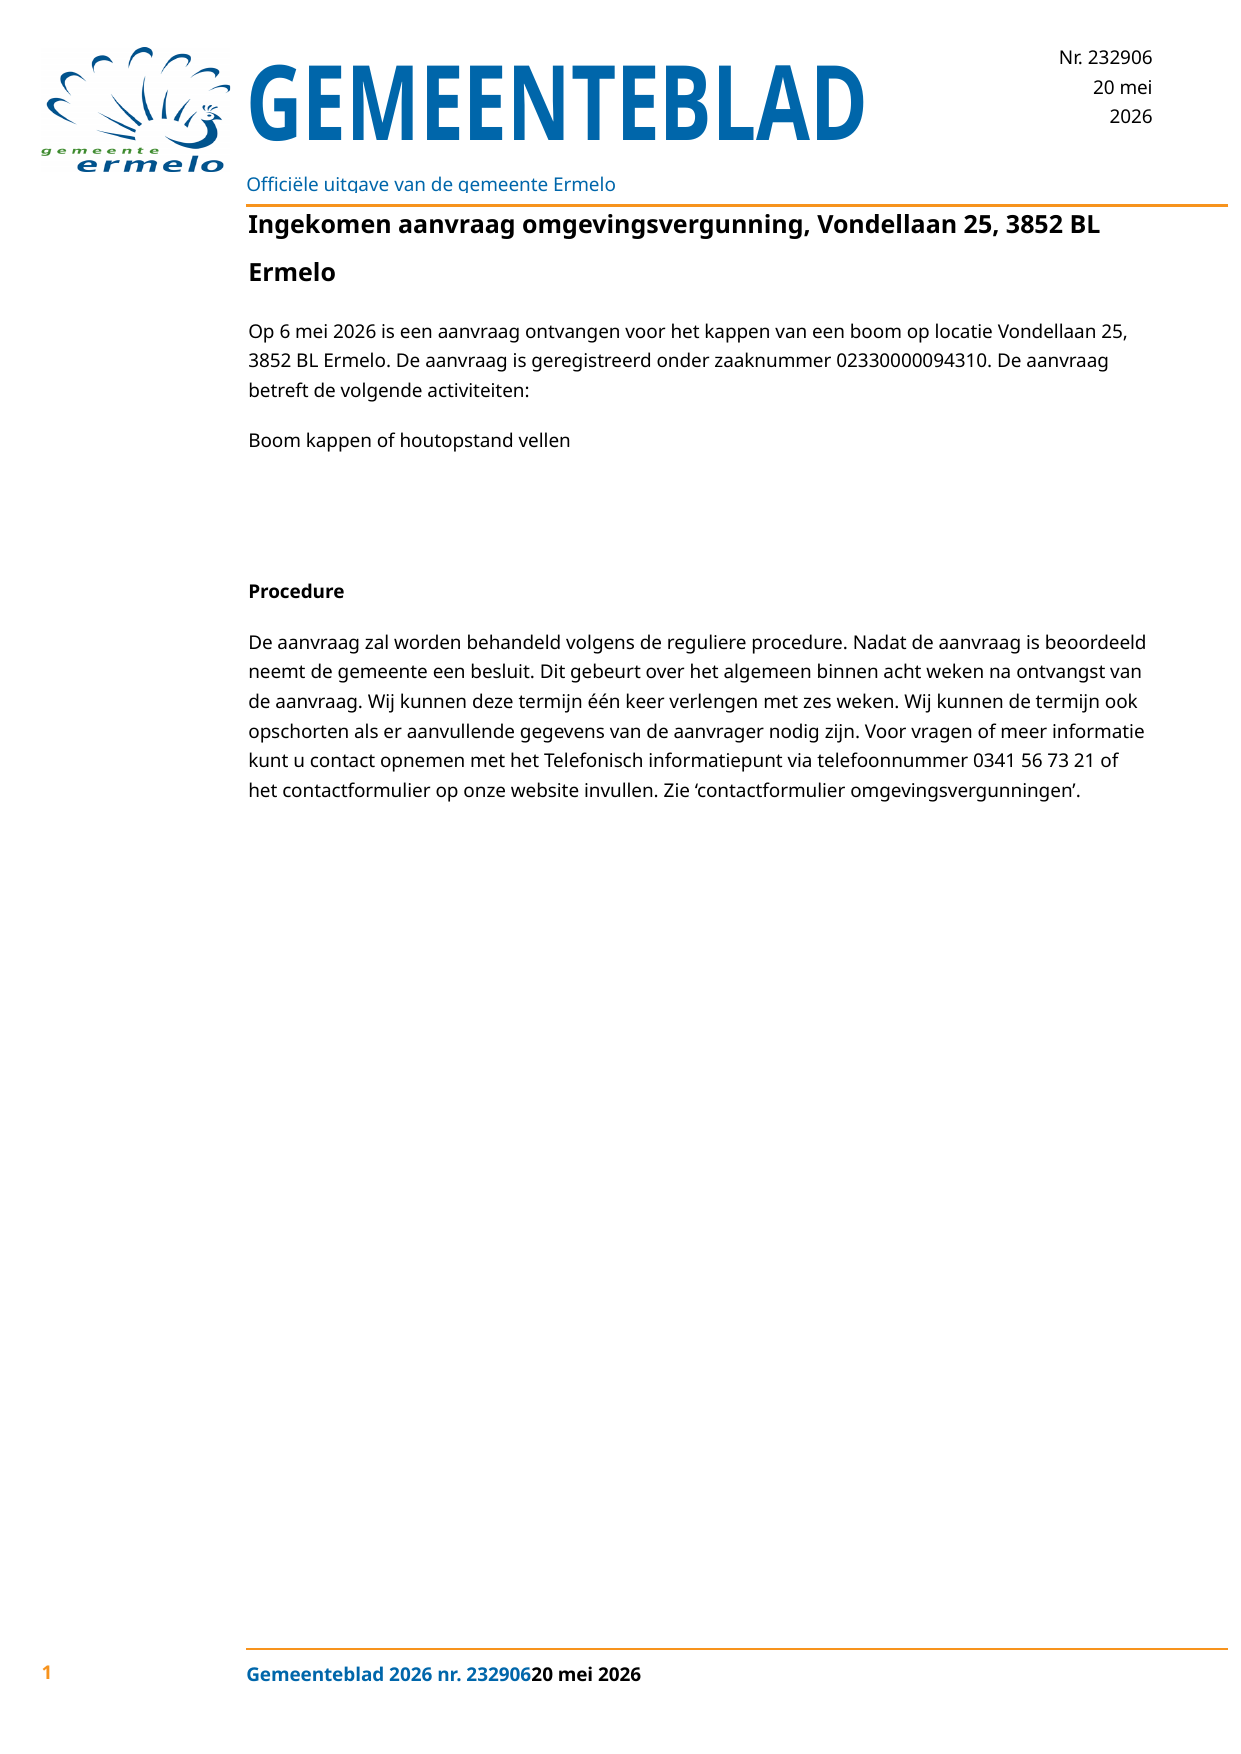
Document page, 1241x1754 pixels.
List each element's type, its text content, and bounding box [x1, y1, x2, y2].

picture [41, 47, 231, 172]
text Op 6 mei 2026 is een aanvraag ontvangen voor het kappen van een boom op locatie Vondellaan 25, 3852 BL Ermelo. De aanvraag is geregistreerd onder zaaknummer 02330000094310. De aanvraag betreft de volgende activiteiten: [248, 318, 1152, 403]
text Ingekomen aanvraag omgevingsvergunning, Vondellaan 25, 3852 BL Ermelo [248, 207, 1152, 288]
text Procedure [248, 579, 1152, 604]
text De aanvraag zal worden behandeld volgens de reguliere procedure. Nadat de aanvraag is beoordeeld neemt de gemeente een besluit. Dit gebeurt over het algemeen binnen acht weken na ontvangst van de aanvraag. Wij kunnen deze termijn één keer verlengen met zes weken. Wij kunnen de termijn ook opschorten als er aanvullende gegevens van de aanvrager nodig zijn. Voor vragen of meer informatie kunt u contact opnemen met het Telefonisch informatiepunt via telefoonnummer 0341 56 73 21 of het contactformulier op onze website invullen. Zie ‘contactformulier omgevingsvergunningen’. [248, 629, 1152, 803]
text Boom kappen of houtopstand vellen [248, 427, 1152, 453]
